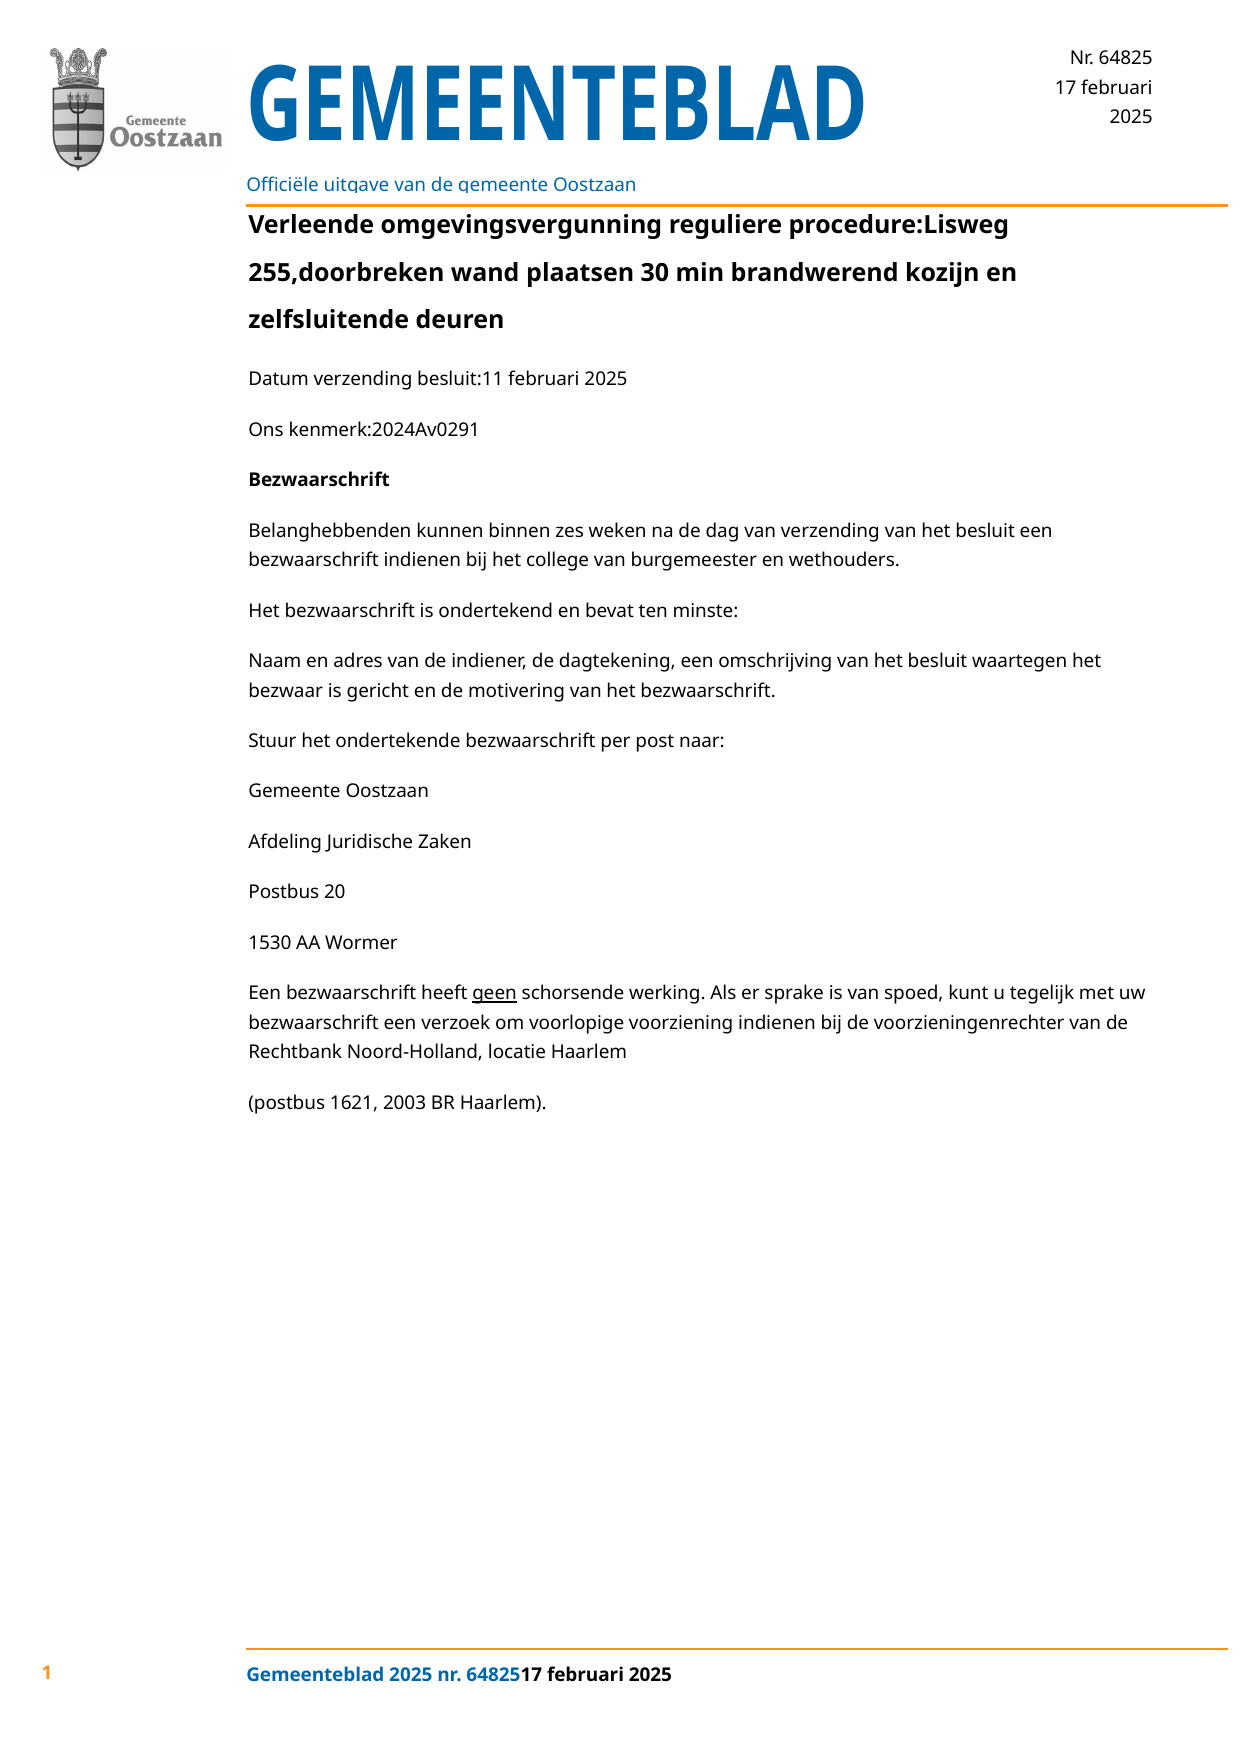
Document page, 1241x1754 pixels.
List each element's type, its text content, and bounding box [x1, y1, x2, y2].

text Een bezwaarschrift heeft geen schorsende werking. Als er sprake is van spoed, kunt u tegelijk met uw bezwaarschrift een verzoek om voorlopige voorziening indienen bij de voorzieningenrechter van de Rechtbank Noord-Holland, locatie Haarlem [248, 979, 1152, 1064]
text 1530 AA Wormer [248, 929, 1152, 954]
text (postbus 1621, 2003 BR Haarlem). [248, 1089, 1152, 1114]
text Postbus 20 [248, 878, 1152, 904]
text Belanghebbenden kunnen binnen zes weken na de dag van verzending van het besluit een bezwaarschrift indienen bij het college van burgemeester en wethouders. [248, 517, 1152, 572]
text Verleende omgevingsvergunning reguliere procedure:Lisweg 255,doorbreken wand plaatsen 30 min brandwerend kozijn en zelfsluitende deuren [248, 207, 1152, 336]
text Bezwaarschrift [248, 466, 1152, 492]
text Stuur het ondertekende bezwaarschrift per post naar: [248, 727, 1152, 753]
text Gemeente Oostzaan [248, 778, 1152, 803]
text Afdeling Juridische Zaken [248, 828, 1152, 854]
picture [41, 47, 231, 172]
text Datum verzending besluit:11 februari 2025 [248, 366, 1152, 391]
text Het bezwaarschrift is ondertekend en bevat ten minste: [248, 597, 1152, 622]
text Ons kenmerk:2024Av0291 [248, 416, 1152, 442]
text Naam en adres van de indiener, de dagtekening, een omschrijving van het besluit waartegen het bezwaar is gericht en de motivering van het bezwaarschrift. [248, 647, 1152, 702]
